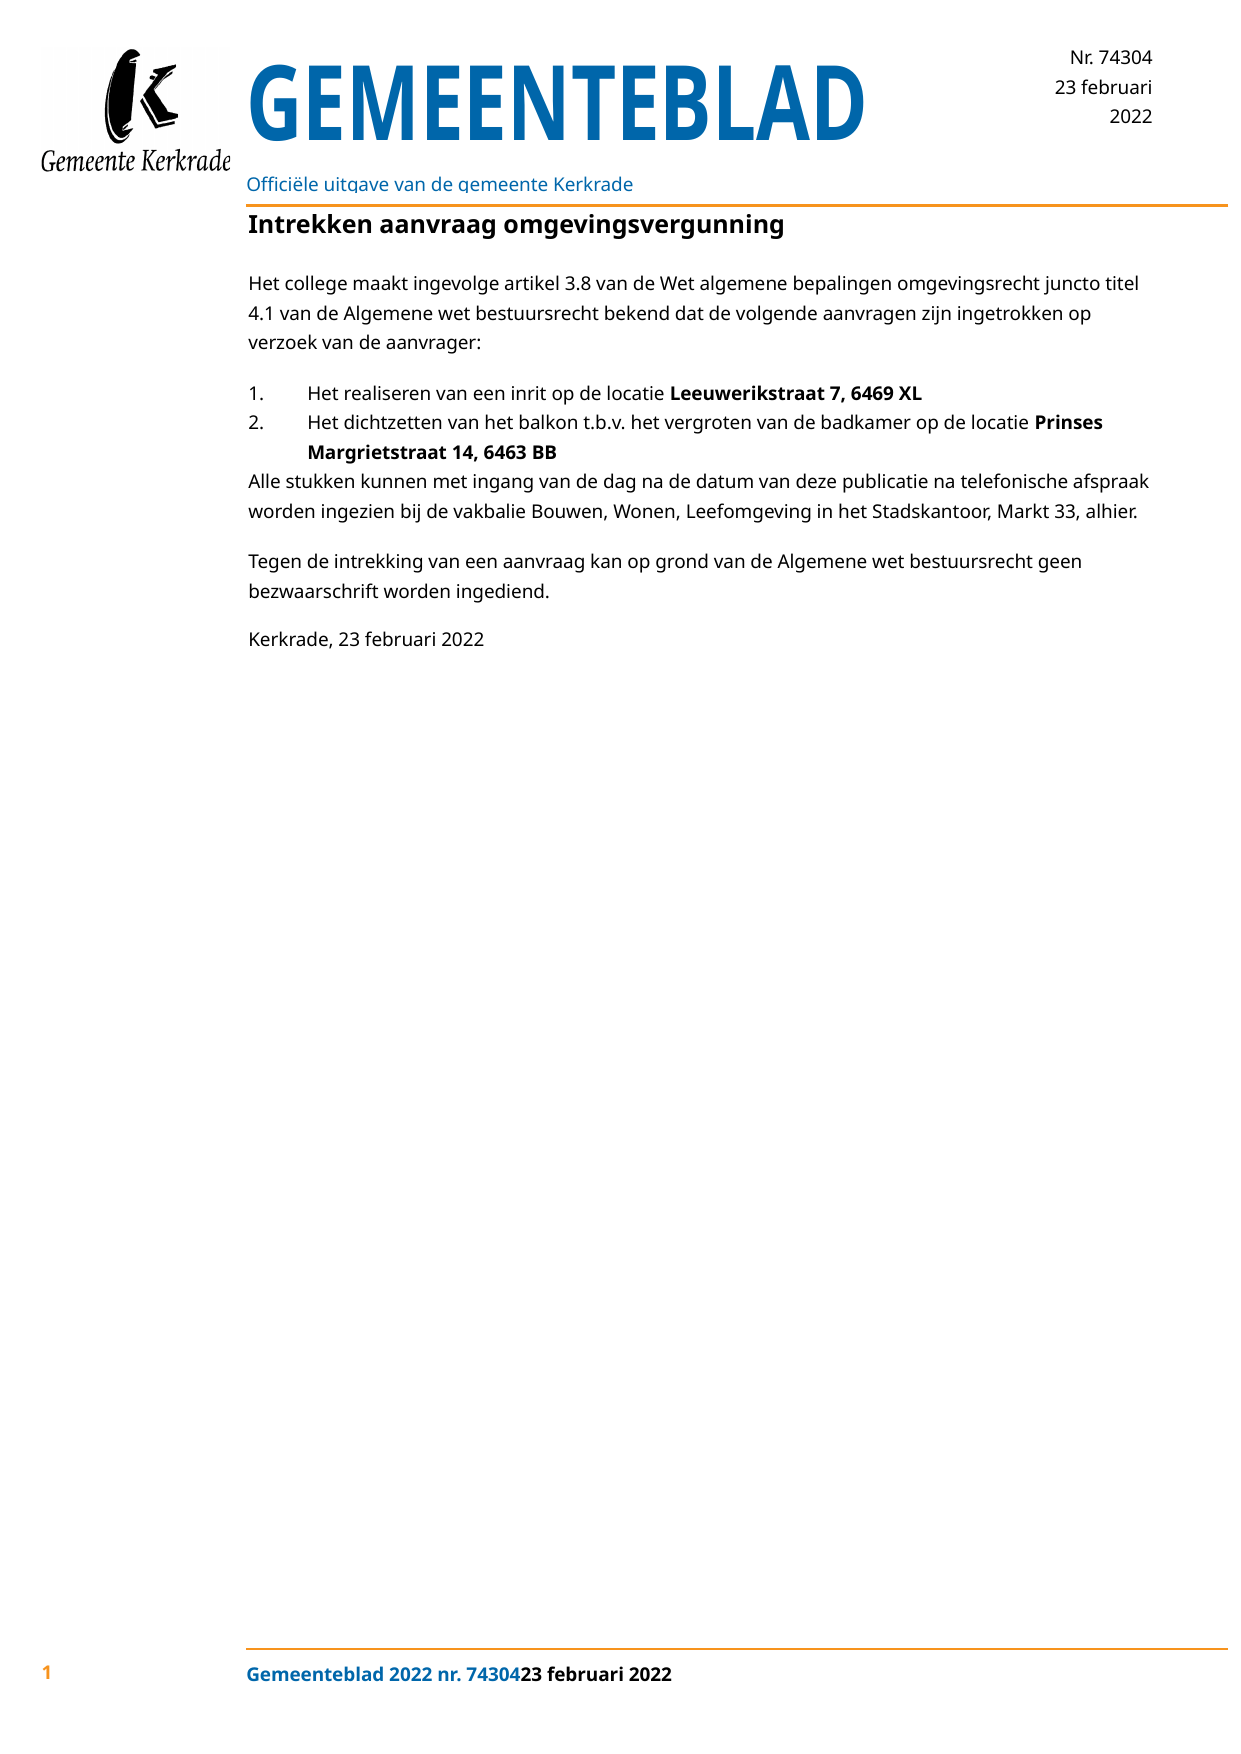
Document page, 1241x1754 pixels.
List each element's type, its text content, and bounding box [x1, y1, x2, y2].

text Tegen de intrekking van een aanvraag kan op grond van de Algemene wet bestuursrecht geen bezwaarschrift worden ingediend. [248, 549, 1152, 604]
list Het dichtzetten van het balkon t.b.v. het vergroten van de badkamer op de locatie Prinses Margrietstraat 14, 6463 BB [248, 409, 1152, 465]
text Intrekken aanvraag omgevingsvergunning [248, 207, 1152, 241]
picture [41, 47, 231, 172]
text Alle stukken kunnen met ingang van de dag na de datum van deze publicatie na telefonische afspraak worden ingezien bij de vakbalie Bouwen, Wonen, Leefomgeving in het Stadskantoor, Markt 33, alhier. [248, 469, 1152, 524]
text Kerkrade, 23 februari 2022 [248, 626, 1152, 652]
list Het realiseren van een inrit op de locatie Leeuwerikstraat 7, 6469 XL [248, 380, 1152, 406]
text Het college maakt ingevolge artikel 3.8 van de Wet algemene bepalingen omgevingsrecht juncto titel 4.1 van de Algemene wet bestuursrecht bekend dat de volgende aanvragen zijn ingetrokken op verzoek van de aanvrager: [248, 270, 1152, 355]
